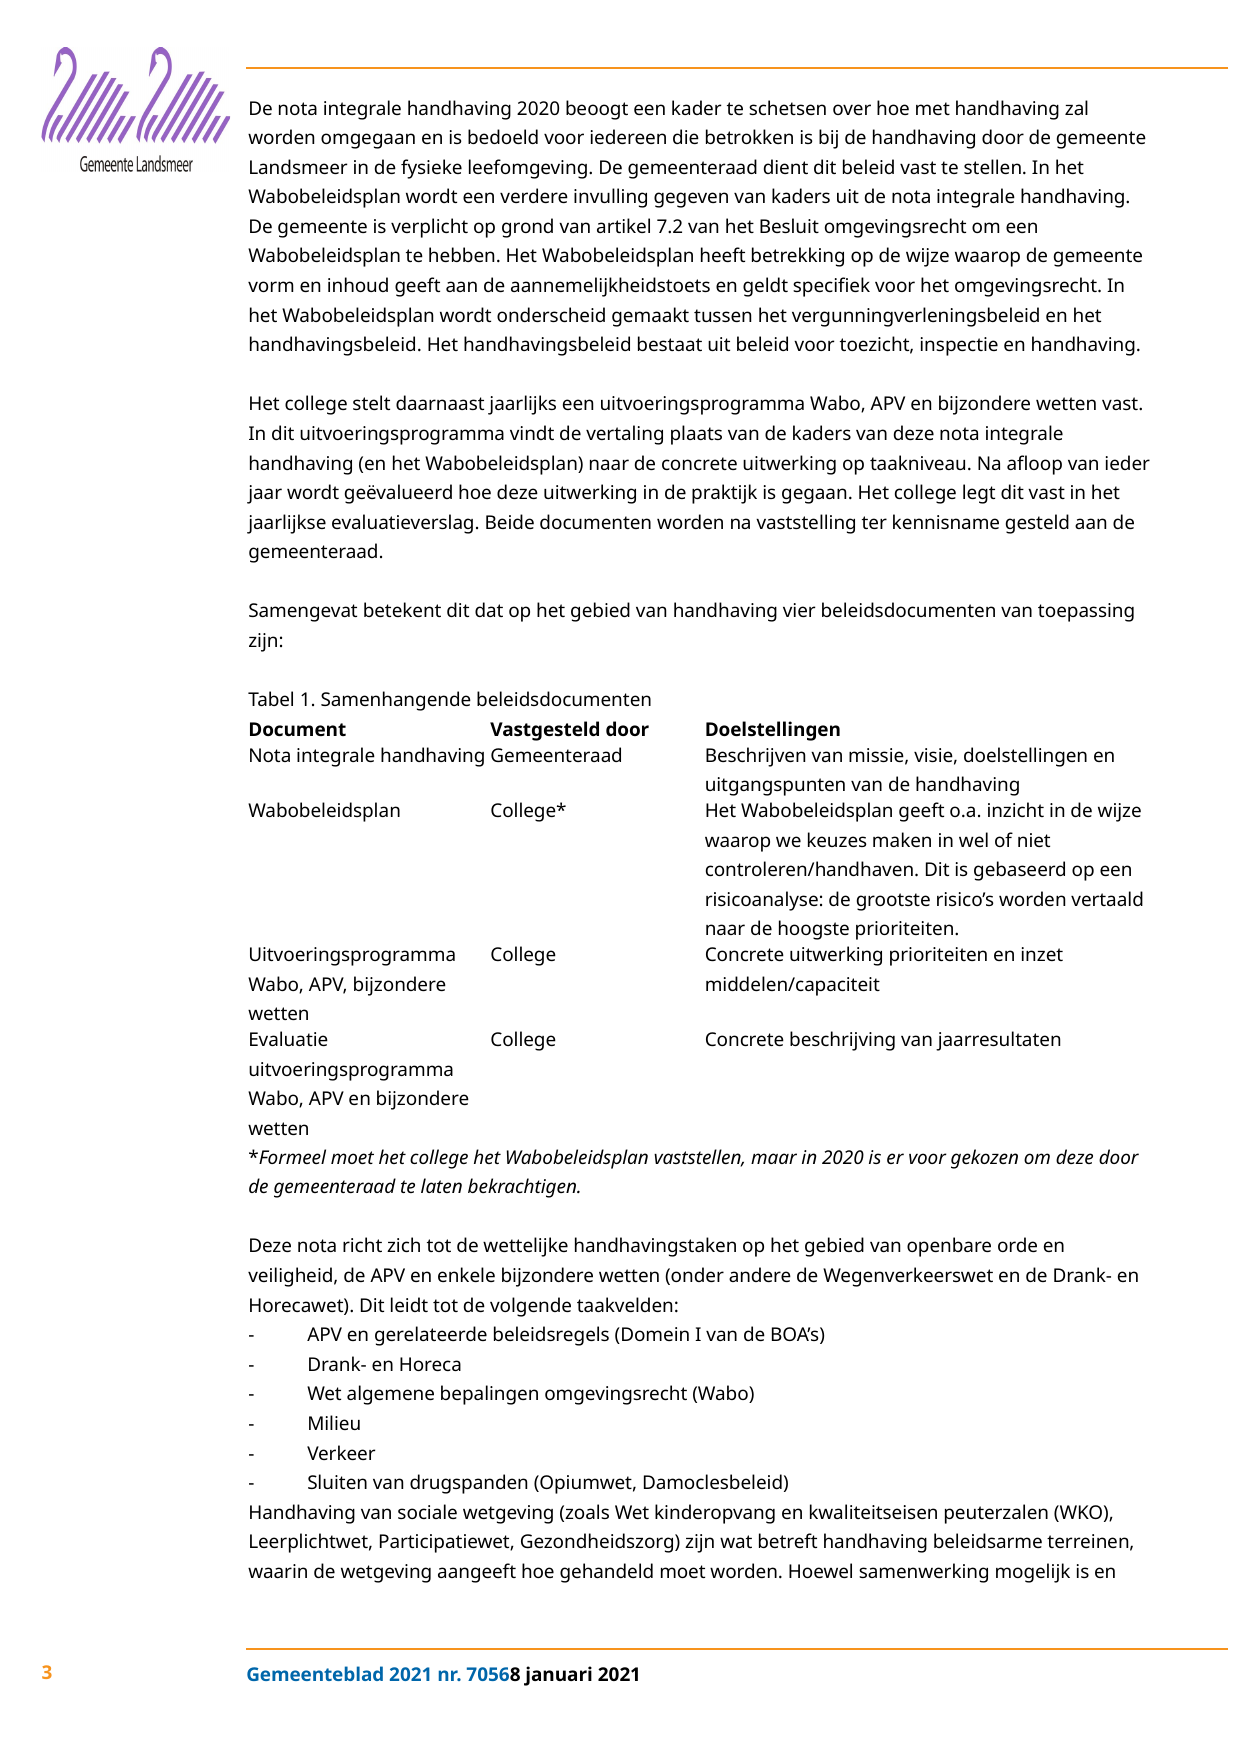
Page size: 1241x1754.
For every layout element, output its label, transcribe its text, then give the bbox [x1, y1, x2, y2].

list Milieu [248, 1410, 1152, 1436]
table_cell Uitvoeringsprogramma Wabo, APV, bijzondere wetten [248, 941, 490, 1026]
list APV en gerelateerde beleidsregels (Domein I van de BOA’s) [248, 1321, 1152, 1347]
text *Formeel moet het college het Wabobeleidsplan vaststellen, maar in 2020 is er voor gekozen om deze door de gemeenteraad te laten bekrachtigen. [248, 1144, 1152, 1199]
table_header Doelstellingen [705, 716, 1152, 742]
list Wet algemene bepalingen omgevingsrecht (Wabo) [248, 1381, 1152, 1406]
table_cell College [490, 1026, 704, 1141]
table_cell Concrete beschrijving van jaarresultaten [705, 1026, 1152, 1141]
text Handhaving van sociale wetgeving (zoals Wet kinderopvang en kwaliteitseisen peuterzalen (WKO), Leerplichtwet, Participatiewet, Gezondheidszorg) zijn wat betreft handhaving beleidsarme terreinen, waarin de wetgeving aangeeft hoe gehandeld moet worden. Hoewel samenwerking mogelijk is en [248, 1499, 1152, 1584]
table_header Document [248, 716, 490, 742]
text De nota integrale handhaving 2020 beoogt een kader te schetsen over hoe met handhaving zal worden omgegaan en is bedoeld voor iedereen die betrokken is bij de handhaving door de gemeente Landsmeer in de fysieke leefomgeving. De gemeenteraad dient dit beleid vast te stellen. In het Wabobeleidsplan wordt een verdere invulling gegeven van kaders uit de nota integrale handhaving. De gemeente is verplicht op grond van artikel 7.2 van het Besluit omgevingsrecht om een Wabobeleidsplan te hebben. Het Wabobeleidsplan heeft betrekking op de wijze waarop de gemeente vorm en inhoud geeft aan de aannemelijkheidstoets en geldt specifiek voor het omgevingsrecht. In het Wabobeleidsplan wordt onderscheid gemaakt tussen het vergunningverleningsbeleid en het handhavingsbeleid. Het handhavingsbeleid bestaat uit beleid voor toezicht, inspectie en handhaving. [248, 95, 1152, 357]
table_cell Nota integrale handhaving [248, 742, 490, 797]
table_cell Beschrijven van missie, visie, doelstellingen en uitgangspunten van de handhaving [705, 742, 1152, 797]
table_cell Wabobeleidsplan [248, 797, 490, 941]
table_cell Evaluatie uitvoeringsprogramma Wabo, APV en bijzondere wetten [248, 1026, 490, 1141]
list Verkeer [248, 1440, 1152, 1465]
text Deze nota richt zich tot de wettelijke handhavingstaken op het gebied van openbare orde en veiligheid, de APV en enkele bijzondere wetten (onder andere de Wegenverkeerswet en de Drank- en Horecawet). Dit leidt tot de volgende taakvelden: [248, 1233, 1152, 1317]
table_cell College* [490, 797, 704, 941]
list Sluiten van drugspanden (Opiumwet, Damoclesbeleid) [248, 1469, 1152, 1495]
text Het college stelt daarnaast jaarlijks een uitvoeringsprogramma Wabo, APV en bijzondere wetten vast. In dit uitvoeringsprogramma vindt de vertaling plaats van de kaders van deze nota integrale handhaving (en het Wabobeleidsplan) naar de concrete uitwerking op taakniveau. Na afloop van ieder jaar wordt geëvalueerd hoe deze uitwerking in de praktijk is gegaan. Het college legt dit vast in het jaarlijkse evaluatieverslag. Beide documenten worden na vaststelling ter kennisname gesteld aan de gemeenteraad. [248, 391, 1152, 564]
text Tabel 1. Samenhangende beleidsdocumenten [248, 686, 1152, 712]
table_cell Concrete uitwerking prioriteiten en inzet middelen/capaciteit [705, 941, 1152, 1026]
picture [41, 47, 231, 172]
table_header Vastgesteld door [490, 716, 704, 742]
table_cell Het Wabobeleidsplan geeft o.a. inzicht in de wijze waarop we keuzes maken in wel of niet controleren/handhaven. Dit is gebaseerd op een risicoanalyse: de grootste risico’s worden vertaald naar de hoogste prioriteiten. [705, 797, 1152, 941]
list Drank- en Horeca [248, 1351, 1152, 1377]
table_cell College [490, 941, 704, 1026]
text Samengevat betekent dit dat op het gebied van handhaving vier beleidsdocumenten van toepassing zijn: [248, 598, 1152, 653]
table_cell Gemeenteraad [490, 742, 704, 797]
